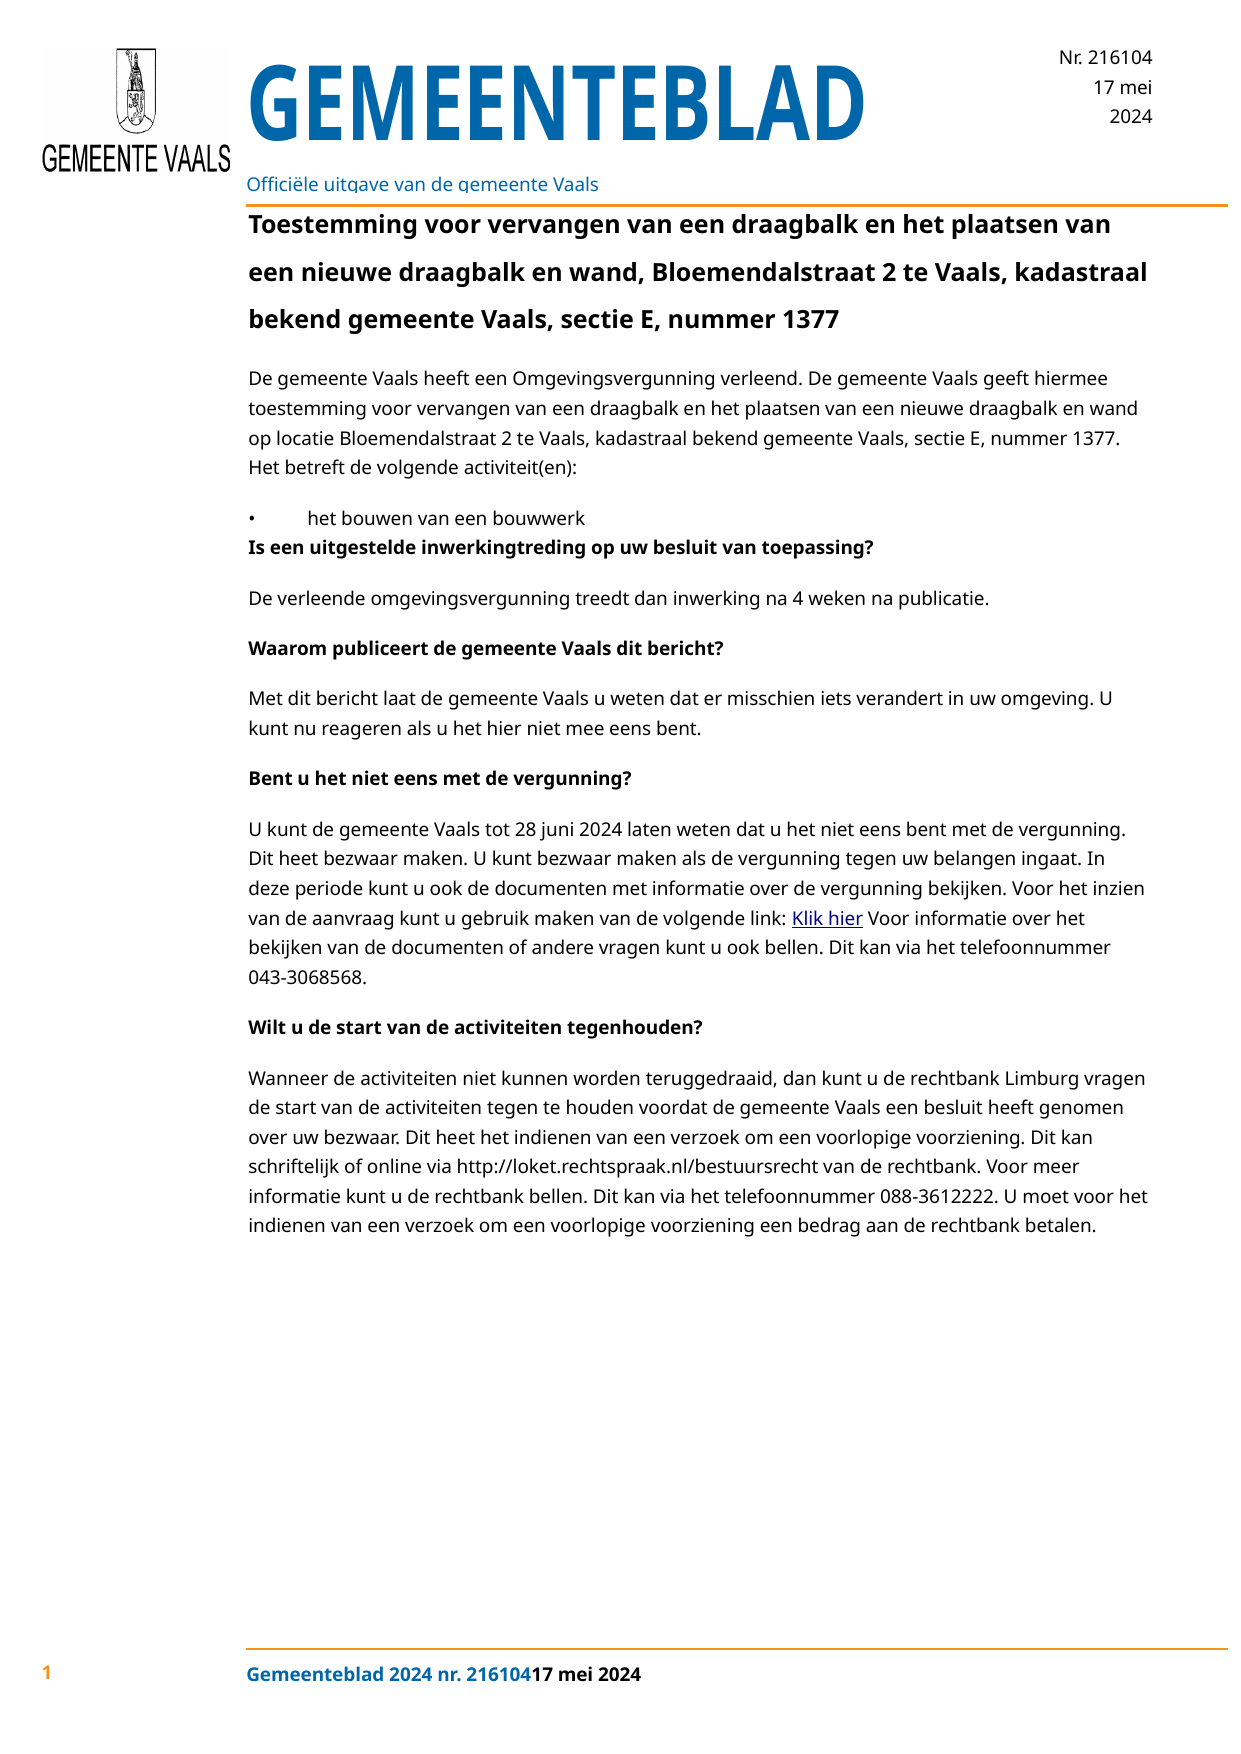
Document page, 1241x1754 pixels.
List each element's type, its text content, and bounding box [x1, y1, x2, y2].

text De gemeente Vaals heeft een Omgevingsvergunning verleend. De gemeente Vaals geeft hiermee toestemming voor vervangen van een draagbalk en het plaatsen van een nieuwe draagbalk en wand op locatie Bloemendalstraat 2 te Vaals, kadastraal bekend gemeente Vaals, sectie E, nummer 1377. Het betreft de volgende activiteit(en): [248, 366, 1152, 480]
text Bent u het niet eens met de vergunning? [248, 766, 1152, 791]
picture [41, 47, 231, 172]
text Wanneer de activiteiten niet kunnen worden teruggedraaid, dan kunt u de rechtbank Limburg vragen de start van de activiteiten tegen te houden voordat de gemeente Vaals een besluit heeft genomen over uw bezwaar. Dit heet het indienen van een verzoek om een voorlopige voorziening. Dit kan schriftelijk of online via http://loket.rechtspraak.nl/bestuursrecht van de rechtbank. Voor meer informatie kunt u de rechtbank bellen. Dit kan via het telefoonnummer 088-3612222. U moet voor het indienen van een verzoek om een voorlopige voorziening een bedrag aan de rechtbank betalen. [248, 1065, 1152, 1238]
text De verleende omgevingsvergunning treedt dan inwerking na 4 weken na publicatie. [248, 585, 1152, 610]
list het bouwen van een bouwwerk [248, 505, 1152, 530]
text U kunt de gemeente Vaals tot 28 juni 2024 laten weten dat u het niet eens bent met de vergunning. Dit heet bezwaar maken. U kunt bezwaar maken als de vergunning tegen uw belangen ingaat. In deze periode kunt u ook de documenten met informatie over de vergunning bekijken. Voor het inzien van de aanvraag kunt u gebruik maken van de volgende link: Klik hier Voor informatie over het bekijken van de documenten of andere vragen kunt u ook bellen. Dit kan via het telefoonnummer 043-3068568. [248, 816, 1152, 989]
text Met dit bericht laat de gemeente Vaals u weten dat er misschien iets verandert in uw omgeving. U kunt nu reageren als u het hier niet mee eens bent. [248, 686, 1152, 741]
text Toestemming voor vervangen van een draagbalk en het plaatsen van een nieuwe draagbalk en wand, Bloemendalstraat 2 te Vaals, kadastraal bekend gemeente Vaals, sectie E, nummer 1377 [248, 207, 1152, 336]
text Wilt u de start van de activiteiten tegenhouden? [248, 1014, 1152, 1040]
text Is een uitgestelde inwerkingtreding op uw besluit van toepassing? [248, 534, 1152, 560]
text Waarom publiceert de gemeente Vaals dit bericht? [248, 635, 1152, 661]
